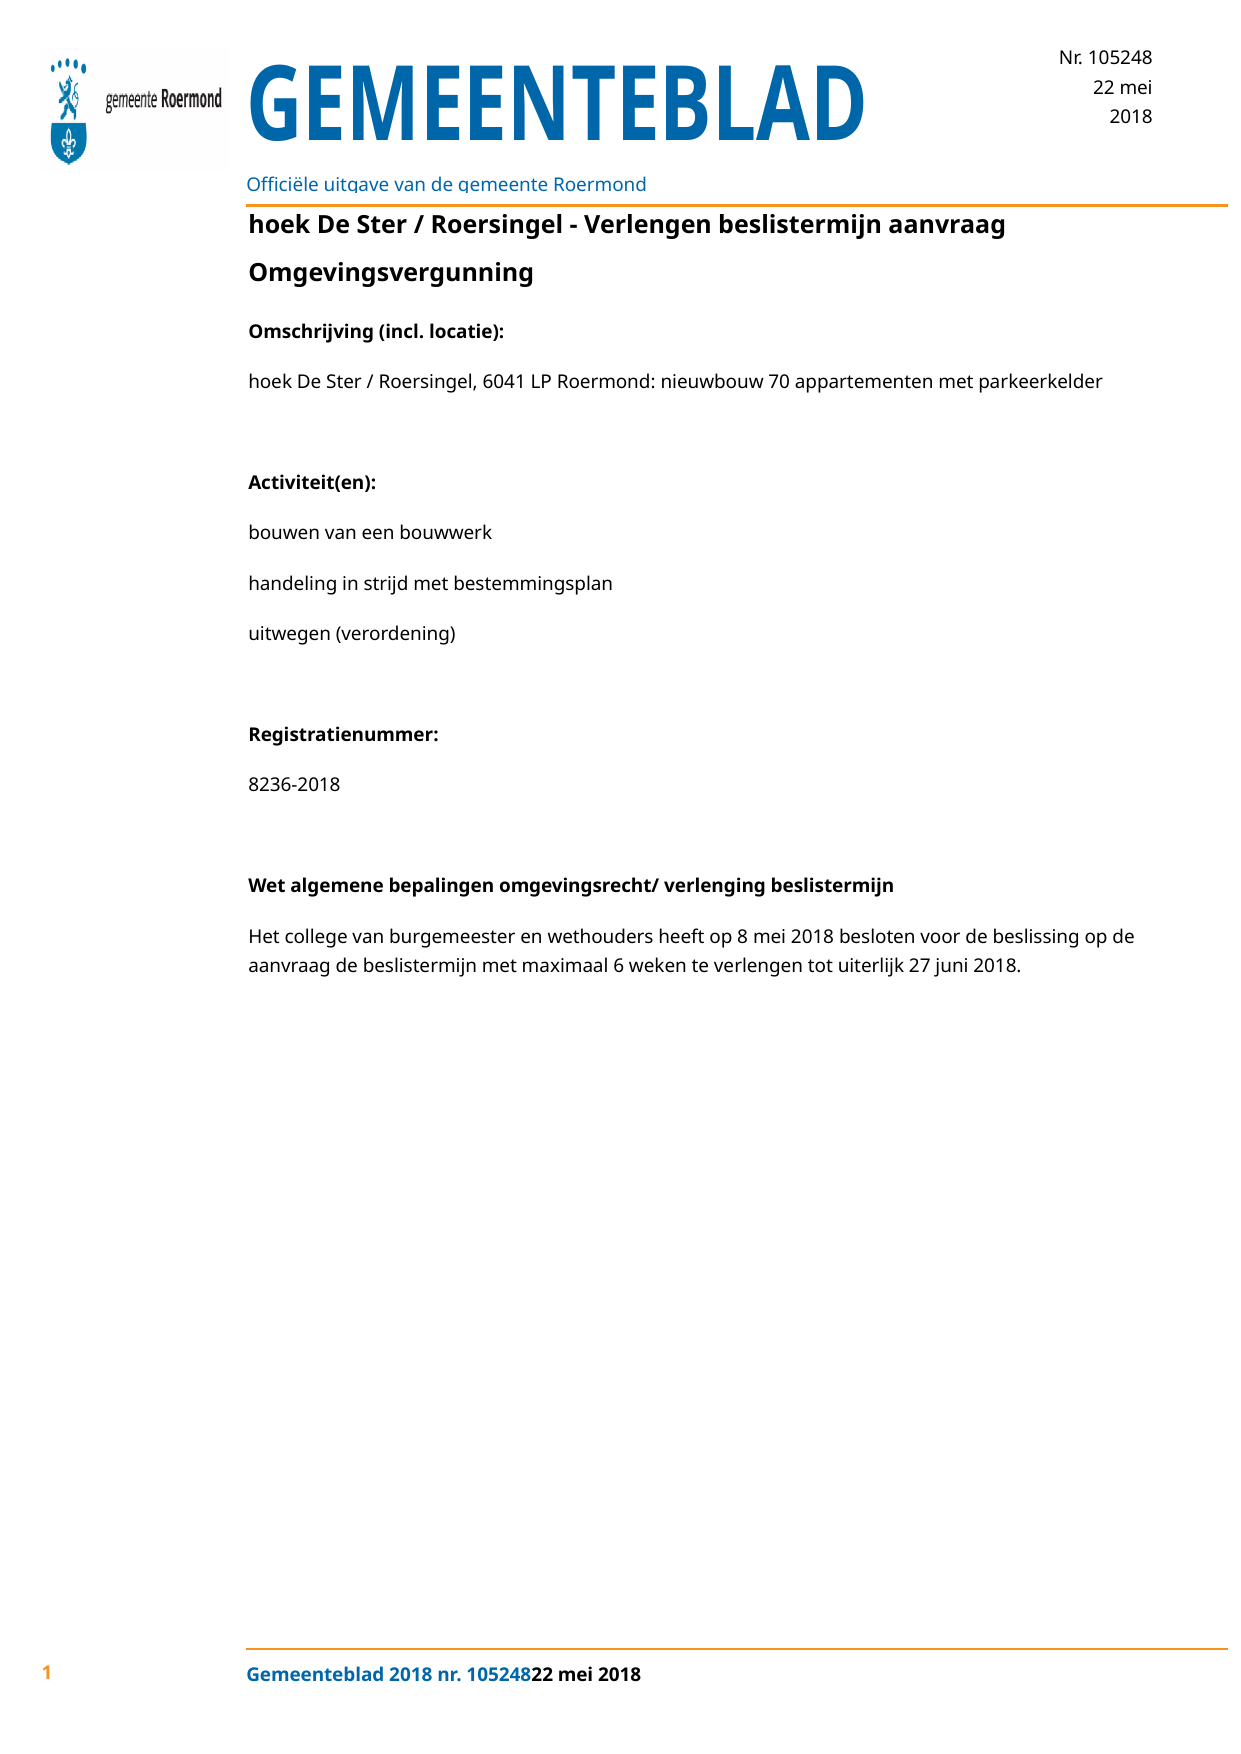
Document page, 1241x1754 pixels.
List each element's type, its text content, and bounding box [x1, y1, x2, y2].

text Wet algemene bepalingen omgevingsrecht/ verlenging beslistermijn [248, 872, 1152, 898]
text hoek De Ster / Roersingel, 6041 LP Roermond: nieuwbouw 70 appartementen met parkeerkelder [248, 368, 1152, 394]
text Registratienummer: [248, 721, 1152, 747]
text Het college van burgemeester en wethouders heeft op 8 mei 2018 besloten voor de beslissing op de aanvraag de beslistermijn met maximaal 6 weken te verlengen tot uiterlijk 27 juni 2018. [248, 923, 1152, 978]
picture [41, 47, 231, 172]
text handeling in strijd met bestemmingsplan [248, 570, 1152, 596]
text 8236-2018 [248, 772, 1152, 797]
text uitwegen (verordening) [248, 620, 1152, 646]
text Activiteit(en): [248, 469, 1152, 495]
text bouwen van een bouwwerk [248, 519, 1152, 545]
text Omschrijving (incl. locatie): [248, 318, 1152, 344]
text hoek De Ster / Roersingel - Verlengen beslistermijn aanvraag Omgevingsvergunning [248, 207, 1152, 288]
